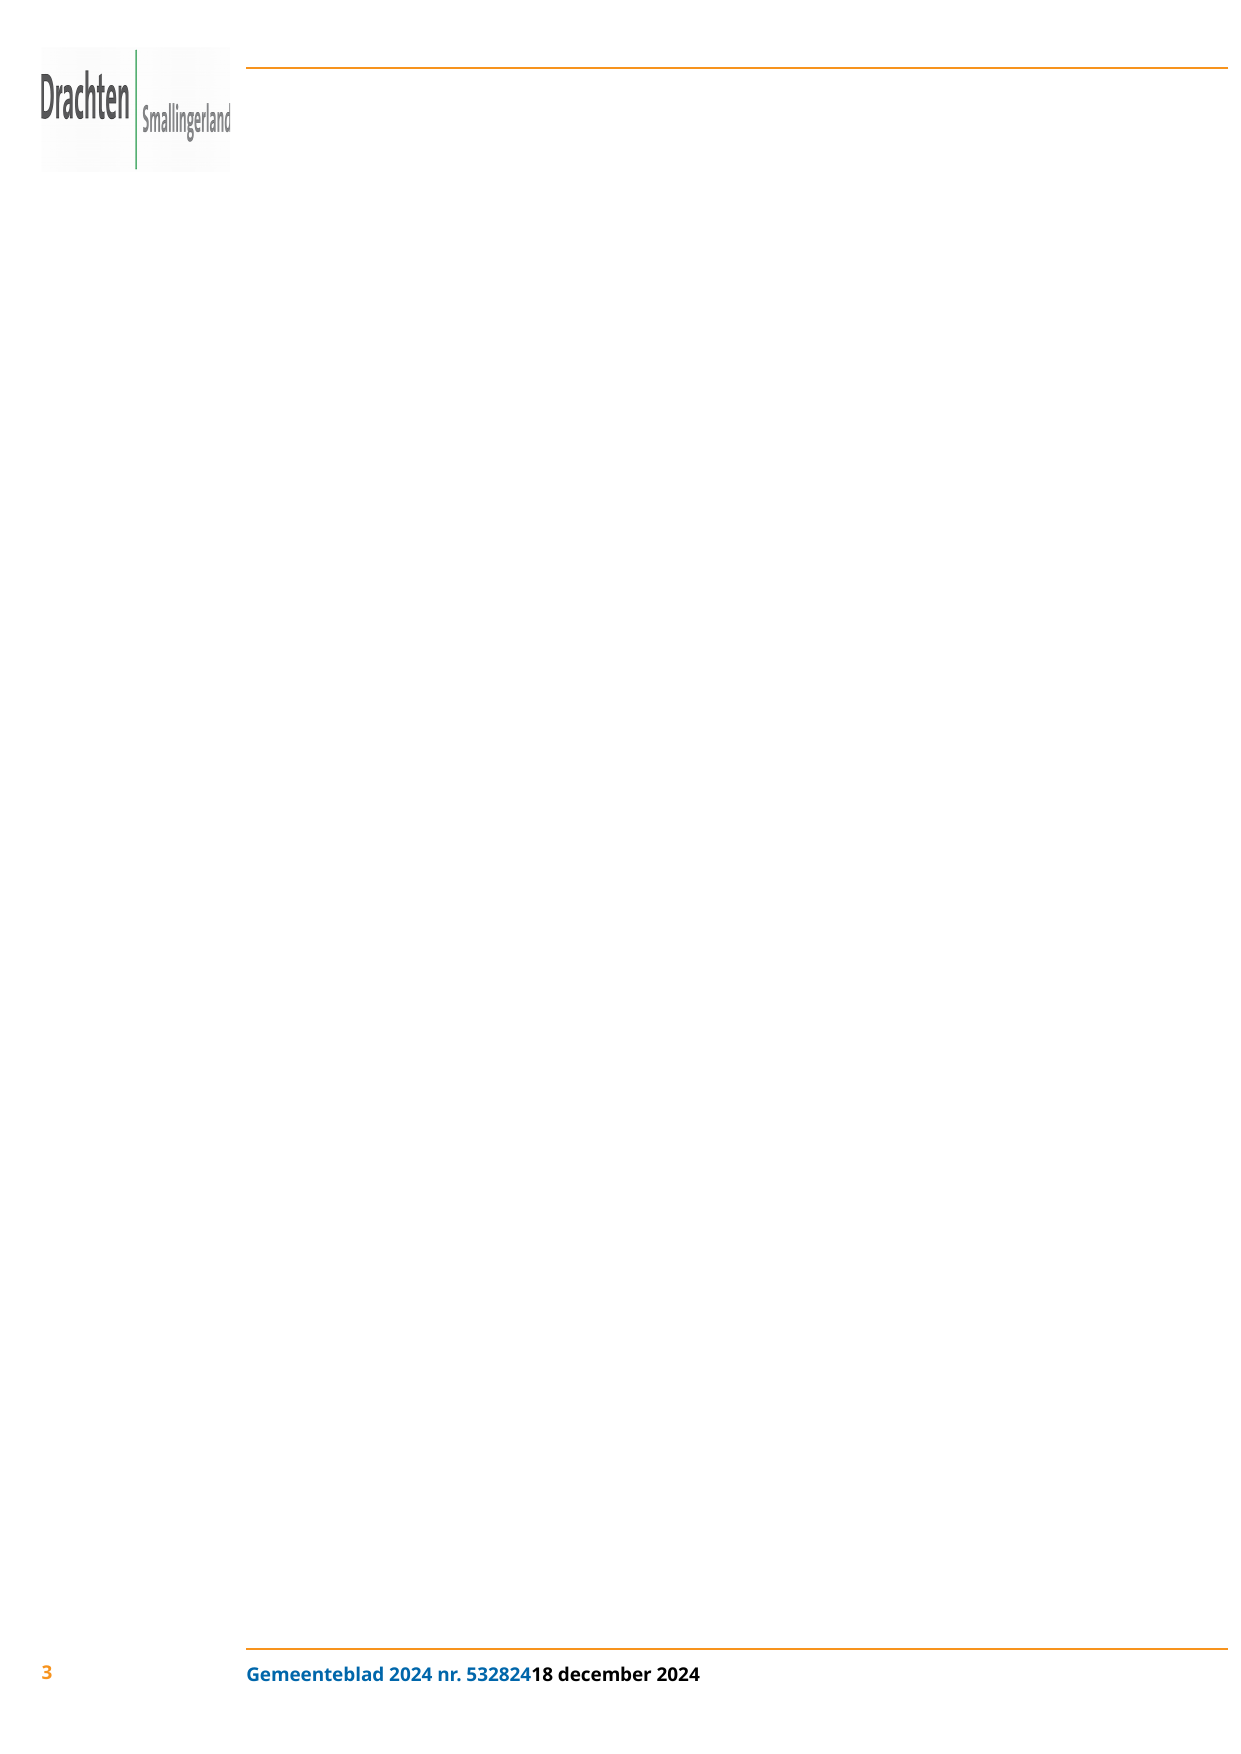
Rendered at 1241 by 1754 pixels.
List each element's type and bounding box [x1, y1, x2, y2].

picture [41, 47, 231, 172]
